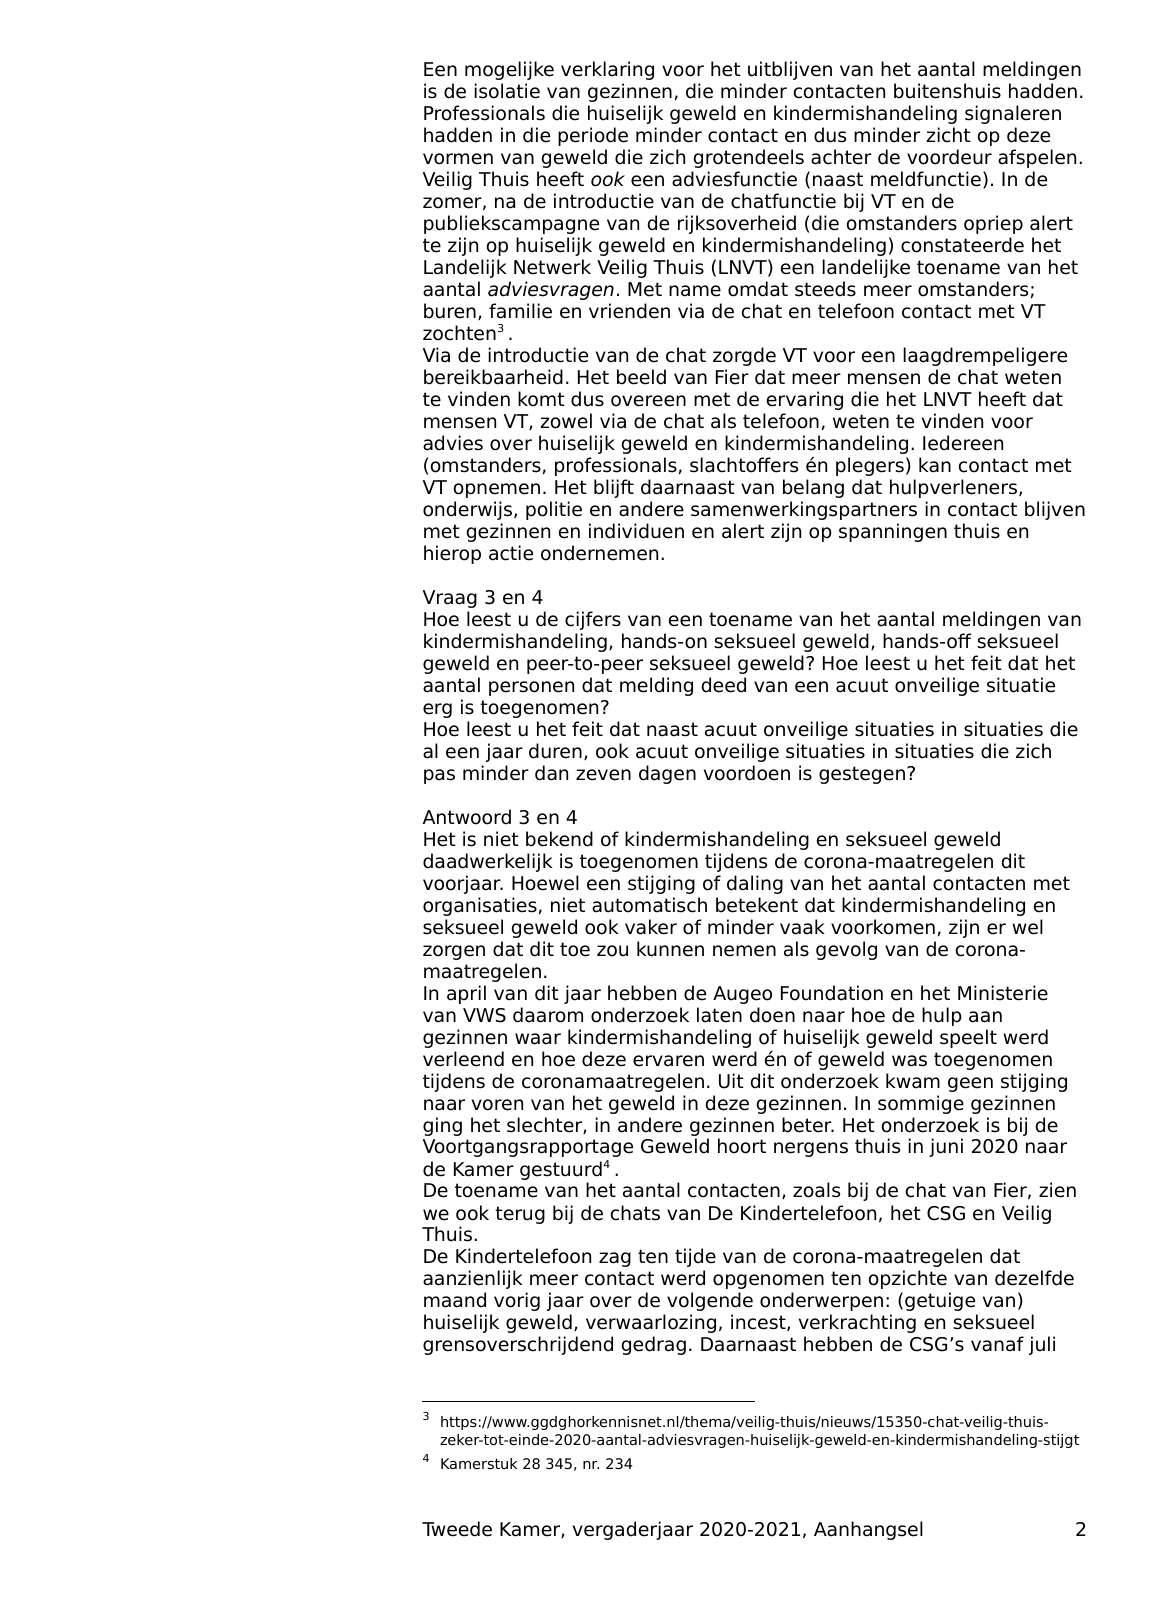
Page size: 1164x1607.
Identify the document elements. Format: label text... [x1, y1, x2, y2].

text Veilig Thuis heeft ook een adviesfunctie (naast meldfunctie). In de zomer, na de introductie van de chatfunctie bij VT en de publiekscampagne van de rijksoverheid (die omstanders opriep alert te zijn op huiselijk geweld en kindermishandeling) constateerde het Landelijk Netwerk Veilig Thuis (LNVT) een landelijke toename van het aantal adviesvragen. Met name omdat steeds meer omstanders; buren, familie en vrienden via de chat en telefoon contact met VT zochten. [422, 169, 1087, 345]
text Via de introductie van de chat zorgde VT voor een laagdrempeligere bereikbaarheid. Het beeld van Fier dat meer mensen de chat weten te vinden komt dus overeen met de ervaring die het LNVT heeft dat mensen VT, zowel via de chat als telefoon, weten te vinden voor advies over huiselijk geweld en kindermishandeling. Iedereen (omstanders, professionals, slachtoffers én plegers) kan contact met VT opnemen. Het blijft daarnaast van belang dat hulpverleners, onderwijs, politie en andere samenwerkingspartners in contact blijven met gezinnen en individuen en alert zijn op spanningen thuis en hierop actie ondernemen. [422, 345, 1087, 564]
text Hoe leest u het feit dat naast acuut onveilige situaties in situaties die al een jaar duren, ook acuut onveilige situaties in situaties die zich pas minder dan zeven dagen voordoen is gestegen? [422, 719, 1087, 784]
text https://www.ggdghorkennisnet.nl/thema/veilig-thuis/nieuws/15350-chat-veilig-thuis-zeker-tot-einde-2020-aantal-adviesvragen-huiselijk-geweld-en-kindermishandeling-stijgt [422, 1410, 1087, 1449]
text Antwoord 3 en 4 [422, 807, 1087, 829]
text In april van dit jaar hebben de Augeo Foundation en het Ministerie van VWS daarom onderzoek laten doen naar hoe de hulp aan gezinnen waar kindermishandeling of huiselijk geweld speelt werd verleend en hoe deze ervaren werd én of geweld was toegenomen tijdens de coronamaatregelen. Uit dit onderzoek kwam geen stijging naar voren van het geweld in deze gezinnen. In sommige gezinnen ging het slechter, in andere gezinnen beter. Het onderzoek is bij de Voortgangsrapportage Geweld hoort nergens thuis in juni 2020 naar de Kamer gestuurd. [422, 983, 1087, 1180]
text Het is niet bekend of kindermishandeling en seksueel geweld daadwerkelijk is toegenomen tijdens de corona-maatregelen dit voorjaar. Hoewel een stijging of daling van het aantal contacten met organisaties, niet automatisch betekent dat kindermishandeling en seksueel geweld ook vaker of minder vaak voorkomen, zijn er wel zorgen dat dit toe zou kunnen nemen als gevolg van de corona-maatregelen. [422, 829, 1087, 983]
text Een mogelijke verklaring voor het uitblijven van het aantal meldingen is de isolatie van gezinnen, die minder contacten buitenshuis hadden. Professionals die huiselijk geweld en kindermishandeling signaleren hadden in die periode minder contact en dus minder zicht op deze vormen van geweld die zich grotendeels achter de voordeur afspelen. [422, 59, 1087, 169]
text Vraag 3 en 4 [422, 587, 1087, 609]
text Hoe leest u de cijfers van een toename van het aantal meldingen van kindermishandeling, hands-on seksueel geweld, hands-off seksueel geweld en peer-to-peer seksueel geweld? Hoe leest u het feit dat het aantal personen dat melding deed van een acuut onveilige situatie erg is toegenomen? [422, 609, 1087, 719]
text De Kindertelefoon zag ten tijde van de corona-maatregelen dat aanzienlijk meer contact werd opgenomen ten opzichte van dezelfde maand vorig jaar over de volgende onderwerpen: (getuige van) huiselijk geweld, verwaarlozing, incest, verkrachting en seksueel grensoverschrijdend gedrag. Daarnaast hebben de CSG’s vanaf juli [422, 1246, 1087, 1356]
text De toename van het aantal contacten, zoals bij de chat van Fier, zien we ook terug bij de chats van De Kindertelefoon, het CSG en Veilig Thuis. [422, 1180, 1087, 1246]
text Kamerstuk 28 345, nr. 234 [422, 1452, 1087, 1474]
